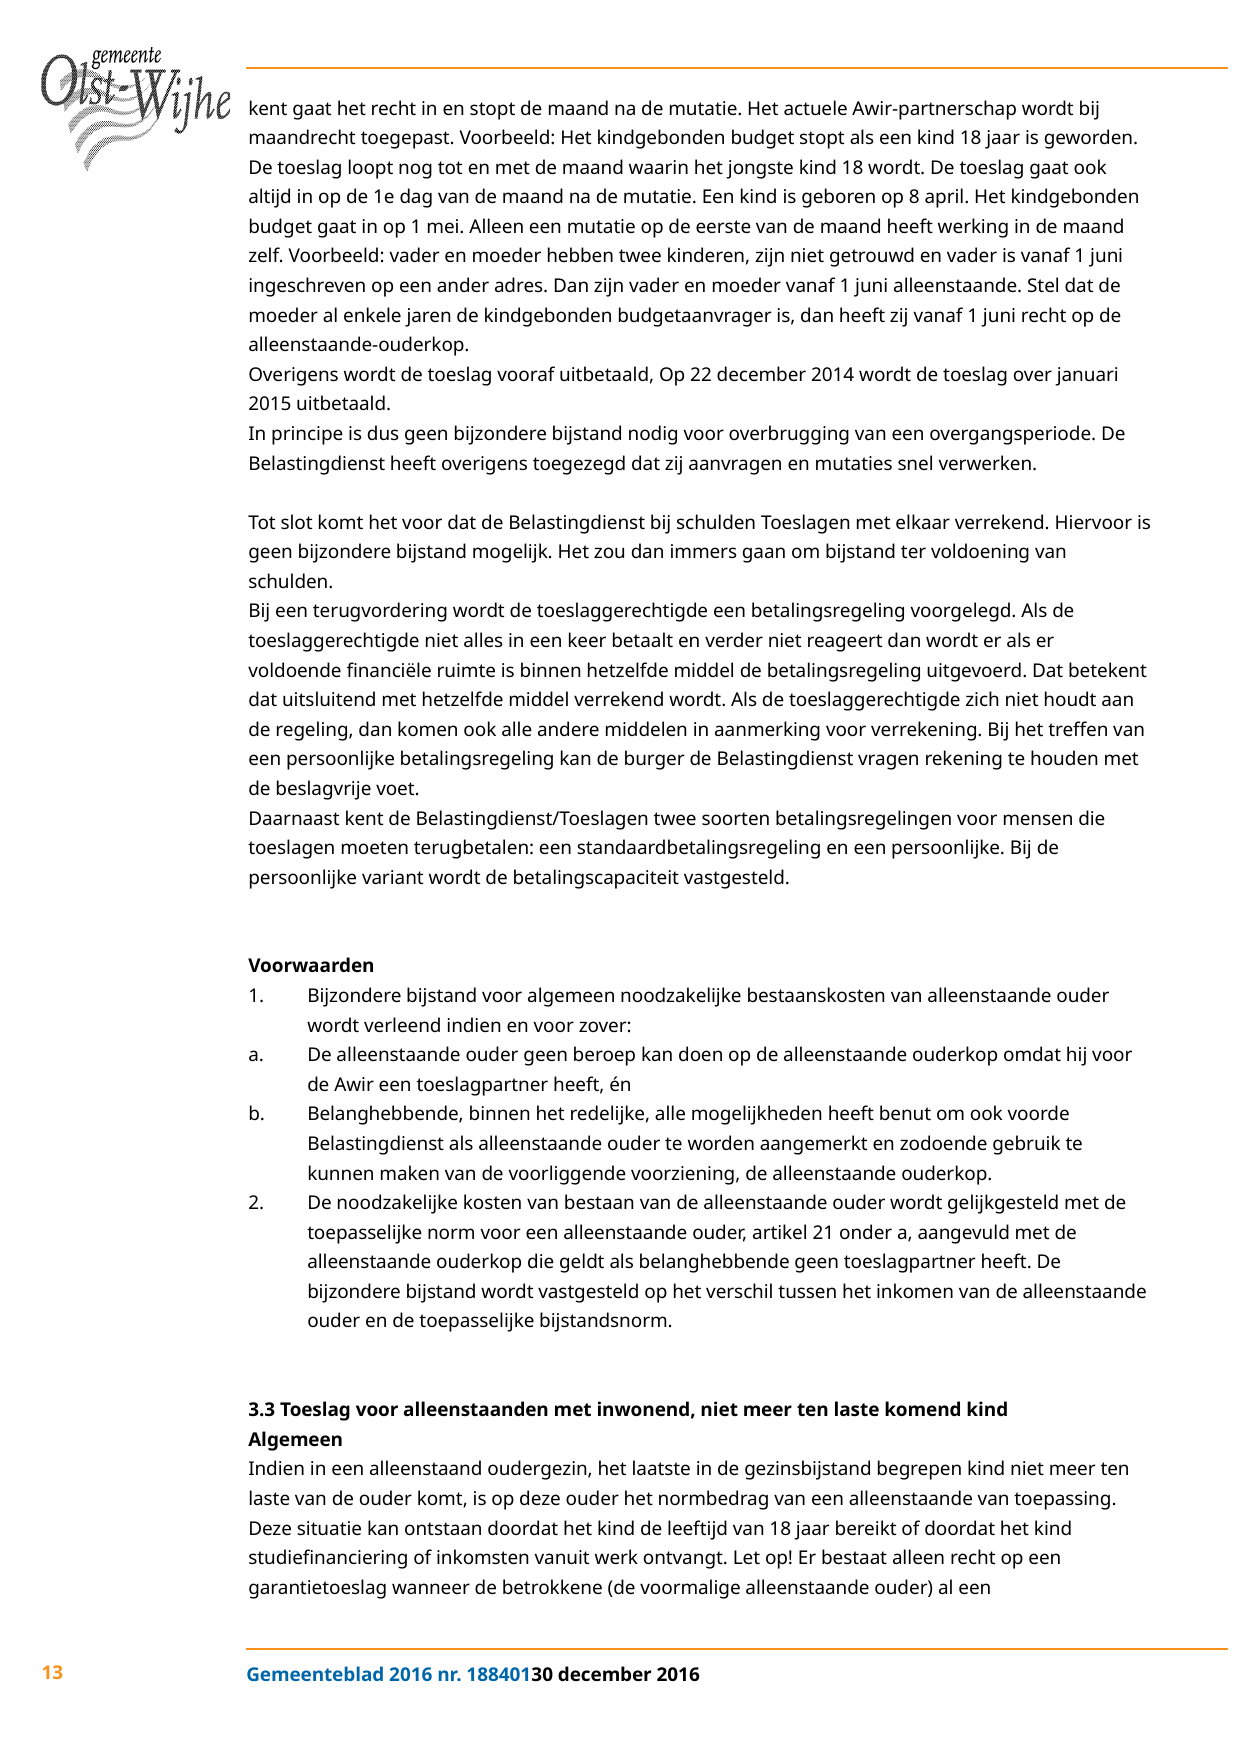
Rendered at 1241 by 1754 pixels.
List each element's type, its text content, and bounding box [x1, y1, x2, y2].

text Daarnaast kent de Belastingdienst/Toeslagen twee soorten betalingsregelingen voor mensen die toeslagen moeten terugbetalen: een standaardbetalingsregeling en een persoonlijke. Bij de persoonlijke variant wordt de betalingscapaciteit vastgesteld. [248, 805, 1152, 890]
text Bij een terugvordering wordt de toeslaggerechtigde een betalingsregeling voorgelegd. Als de toeslaggerechtigde niet alles in een keer betaalt en verder niet reageert dan wordt er als er voldoende financiële ruimte is binnen hetzelfde middel de betalingsregeling uitgevoerd. Dat betekent dat uitsluitend met hetzelfde middel verrekend wordt. Als de toeslaggerechtigde zich niet houdt aan de regeling, dan komen ook alle andere middelen in aanmerking voor verrekening. Bij het treffen van een persoonlijke betalingsregeling kan de burger de Belastingdienst vragen rekening te houden met de beslagvrije voet. [248, 598, 1152, 801]
picture [41, 47, 231, 172]
text Voorwaarden [248, 953, 1152, 978]
text Overigens wordt de toeslag vooraf uitbetaald, Op 22 december 2014 wordt de toeslag over januari 2015 uitbetaald. [248, 361, 1152, 416]
list De noodzakelijke kosten van bestaan van de alleenstaande ouder wordt gelijkgesteld met de toepasselijke norm voor een alleenstaande ouder, artikel 21 onder a, aangevuld met de alleenstaande ouderkop die geldt als belanghebbende geen toeslagpartner heeft. De bijzondere bijstand wordt vastgesteld op het verschil tussen het inkomen van de alleenstaande ouder en de toepasselijke bijstandsnorm. [248, 1189, 1152, 1333]
text 3.3 Toeslag voor alleenstaanden met inwonend, niet meer ten laste komend kind [248, 1396, 1152, 1422]
list Belanghebbende, binnen het redelijke, alle mogelijkheden heeft benut om ook voorde Belastingdienst als alleenstaande ouder te worden aangemerkt en zodoende gebruik te kunnen maken van de voorliggende voorziening, de alleenstaande ouderkop. [248, 1101, 1152, 1186]
text Tot slot komt het voor dat de Belastingdienst bij schulden Toeslagen met elkaar verrekend. Hiervoor is geen bijzondere bijstand mogelijk. Het zou dan immers gaan om bijstand ter voldoening van schulden. [248, 509, 1152, 594]
text Algemeen [248, 1426, 1152, 1452]
list Bijzondere bijstand voor algemeen noodzakelijke bestaanskosten van alleenstaande ouder wordt verleend indien en voor zover: [248, 982, 1152, 1038]
text kent gaat het recht in en stopt de maand na de mutatie. Het actuele Awir-partnerschap wordt bij maandrecht toegepast. Voorbeeld: Het kindgebonden budget stopt als een kind 18 jaar is geworden. De toeslag loopt nog tot en met de maand waarin het jongste kind 18 wordt. De toeslag gaat ook altijd in op de 1e dag van de maand na de mutatie. Een kind is geboren op 8 april. Het kindgebonden budget gaat in op 1 mei. Alleen een mutatie op de eerste van de maand heeft werking in de maand zelf. Voorbeeld: vader en moeder hebben twee kinderen, zijn niet getrouwd en vader is vanaf 1 juni ingeschreven op een ander adres. Dan zijn vader en moeder vanaf 1 juni alleenstaande. Stel dat de moeder al enkele jaren de kindgebonden budgetaanvrager is, dan heeft zij vanaf 1 juni recht op de alleenstaande-ouderkop. [248, 95, 1152, 357]
text In principe is dus geen bijzondere bijstand nodig voor overbrugging van een overgangsperiode. De Belastingdienst heeft overigens toegezegd dat zij aanvragen en mutaties snel verwerken. [248, 420, 1152, 476]
list De alleenstaande ouder geen beroep kan doen op de alleenstaande ouderkop omdat hij voor de Awir een toeslagpartner heeft, én [248, 1041, 1152, 1097]
text Indien in een alleenstaand oudergezin, het laatste in de gezinsbijstand begrepen kind niet meer ten laste van de ouder komt, is op deze ouder het normbedrag van een alleenstaande van toepassing. Deze situatie kan ontstaan doordat het kind de leeftijd van 18 jaar bereikt of doordat het kind studiefinanciering of inkomsten vanuit werk ontvangt. Let op! Er bestaat alleen recht op een garantietoeslag wanneer de betrokkene (de voormalige alleenstaande ouder) al een [248, 1456, 1152, 1600]
